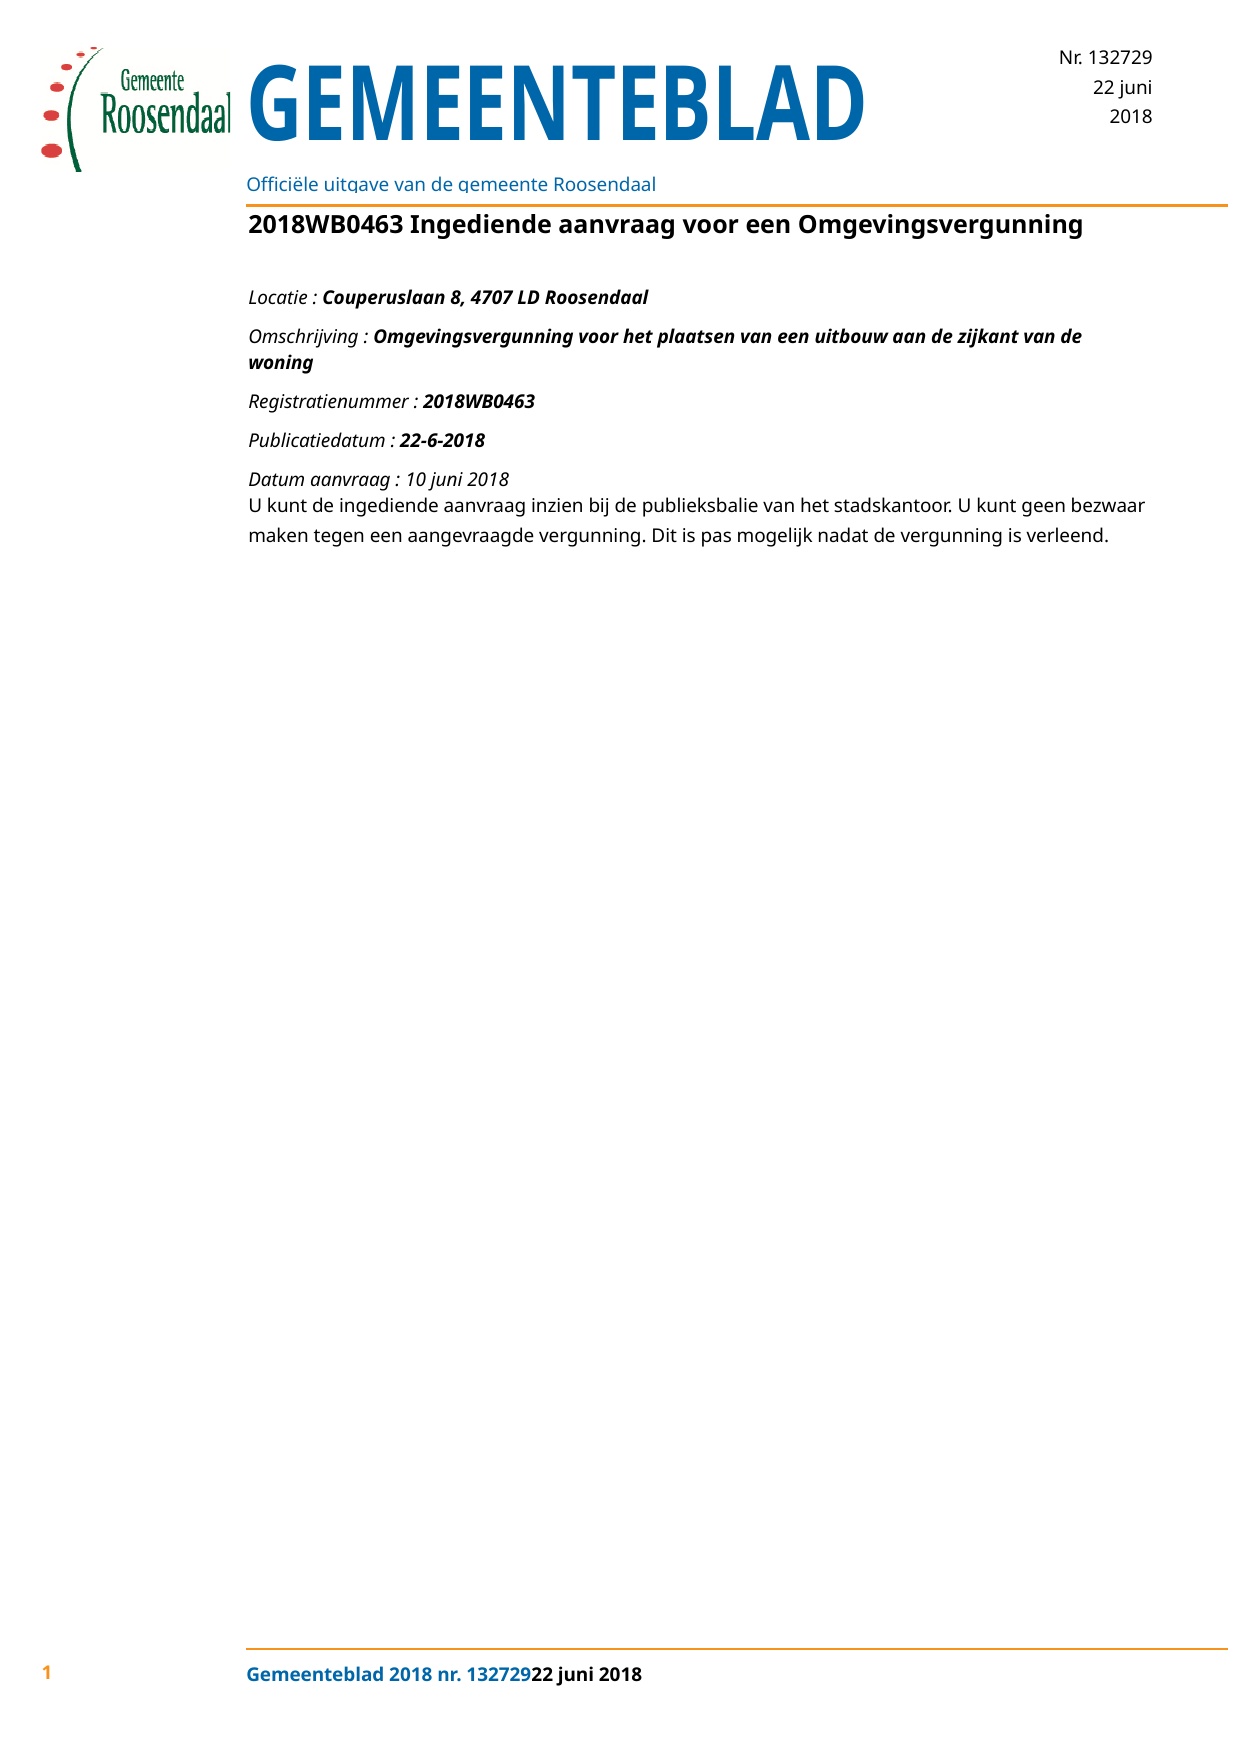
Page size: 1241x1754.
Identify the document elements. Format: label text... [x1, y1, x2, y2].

text Omschrijving : Omgevingsvergunning voor het plaatsen van een uitbouw aan de zijkant van de woning [248, 323, 1152, 374]
text Registratienummer : 2018WB0463 [248, 388, 1152, 414]
text Datum aanvraag : 10 juni 2018 [248, 467, 1152, 492]
picture [41, 47, 231, 172]
text Locatie : Couperuslaan 8, 4707 LD Roosendaal [248, 284, 1152, 309]
text 2018WB0463 Ingediende aanvraag voor een Omgevingsvergunning [248, 207, 1152, 241]
text U kunt de ingediende aanvraag inzien bij de publieksbalie van het stadskantoor. U kunt geen bezwaar maken tegen een aangevraagde vergunning. Dit is pas mogelijk nadat de vergunning is verleend. [248, 492, 1152, 548]
text Publicatiedatum : 22-6-2018 [248, 427, 1152, 453]
